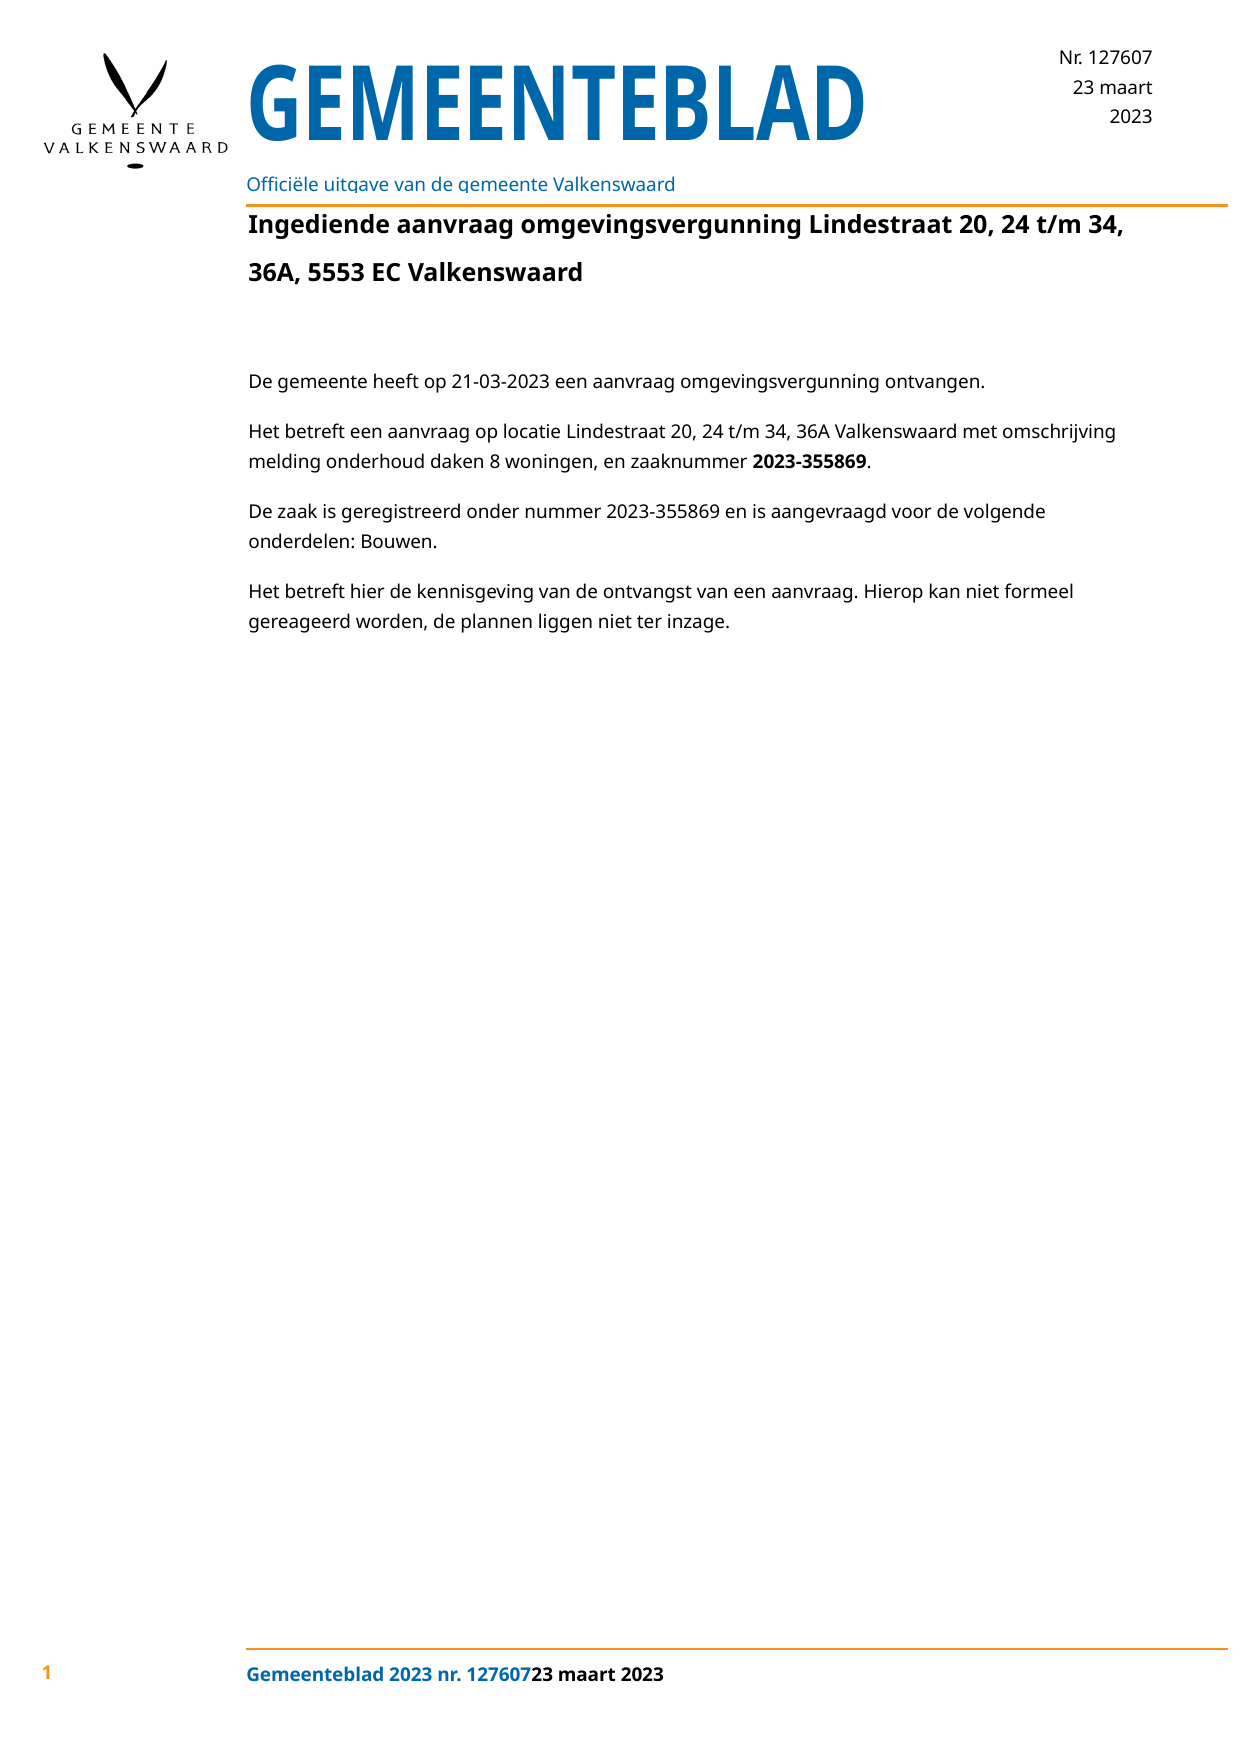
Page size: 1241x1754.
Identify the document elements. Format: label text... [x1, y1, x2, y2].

text De zaak is geregistreerd onder nummer 2023-355869 en is aangevraagd voor de volgende onderdelen: Bouwen. [248, 499, 1152, 554]
text Het betreft hier de kennisgeving van de ontvangst van een aanvraag. Hierop kan niet formeel gereageerd worden, de plannen liggen niet ter inzage. [248, 579, 1152, 634]
text De gemeente heeft op 21-03-2023 een aanvraag omgevingsvergunning ontvangen. [248, 368, 1152, 394]
picture [41, 47, 231, 172]
text Het betreft een aanvraag op locatie Lindestraat 20, 24 t/m 34, 36A Valkenswaard met omschrijving melding onderhoud daken 8 woningen, en zaaknummer 2023-355869. [248, 419, 1152, 474]
text Ingediende aanvraag omgevingsvergunning Lindestraat 20, 24 t/m 34, 36A, 5553 EC Valkenswaard [248, 207, 1152, 288]
